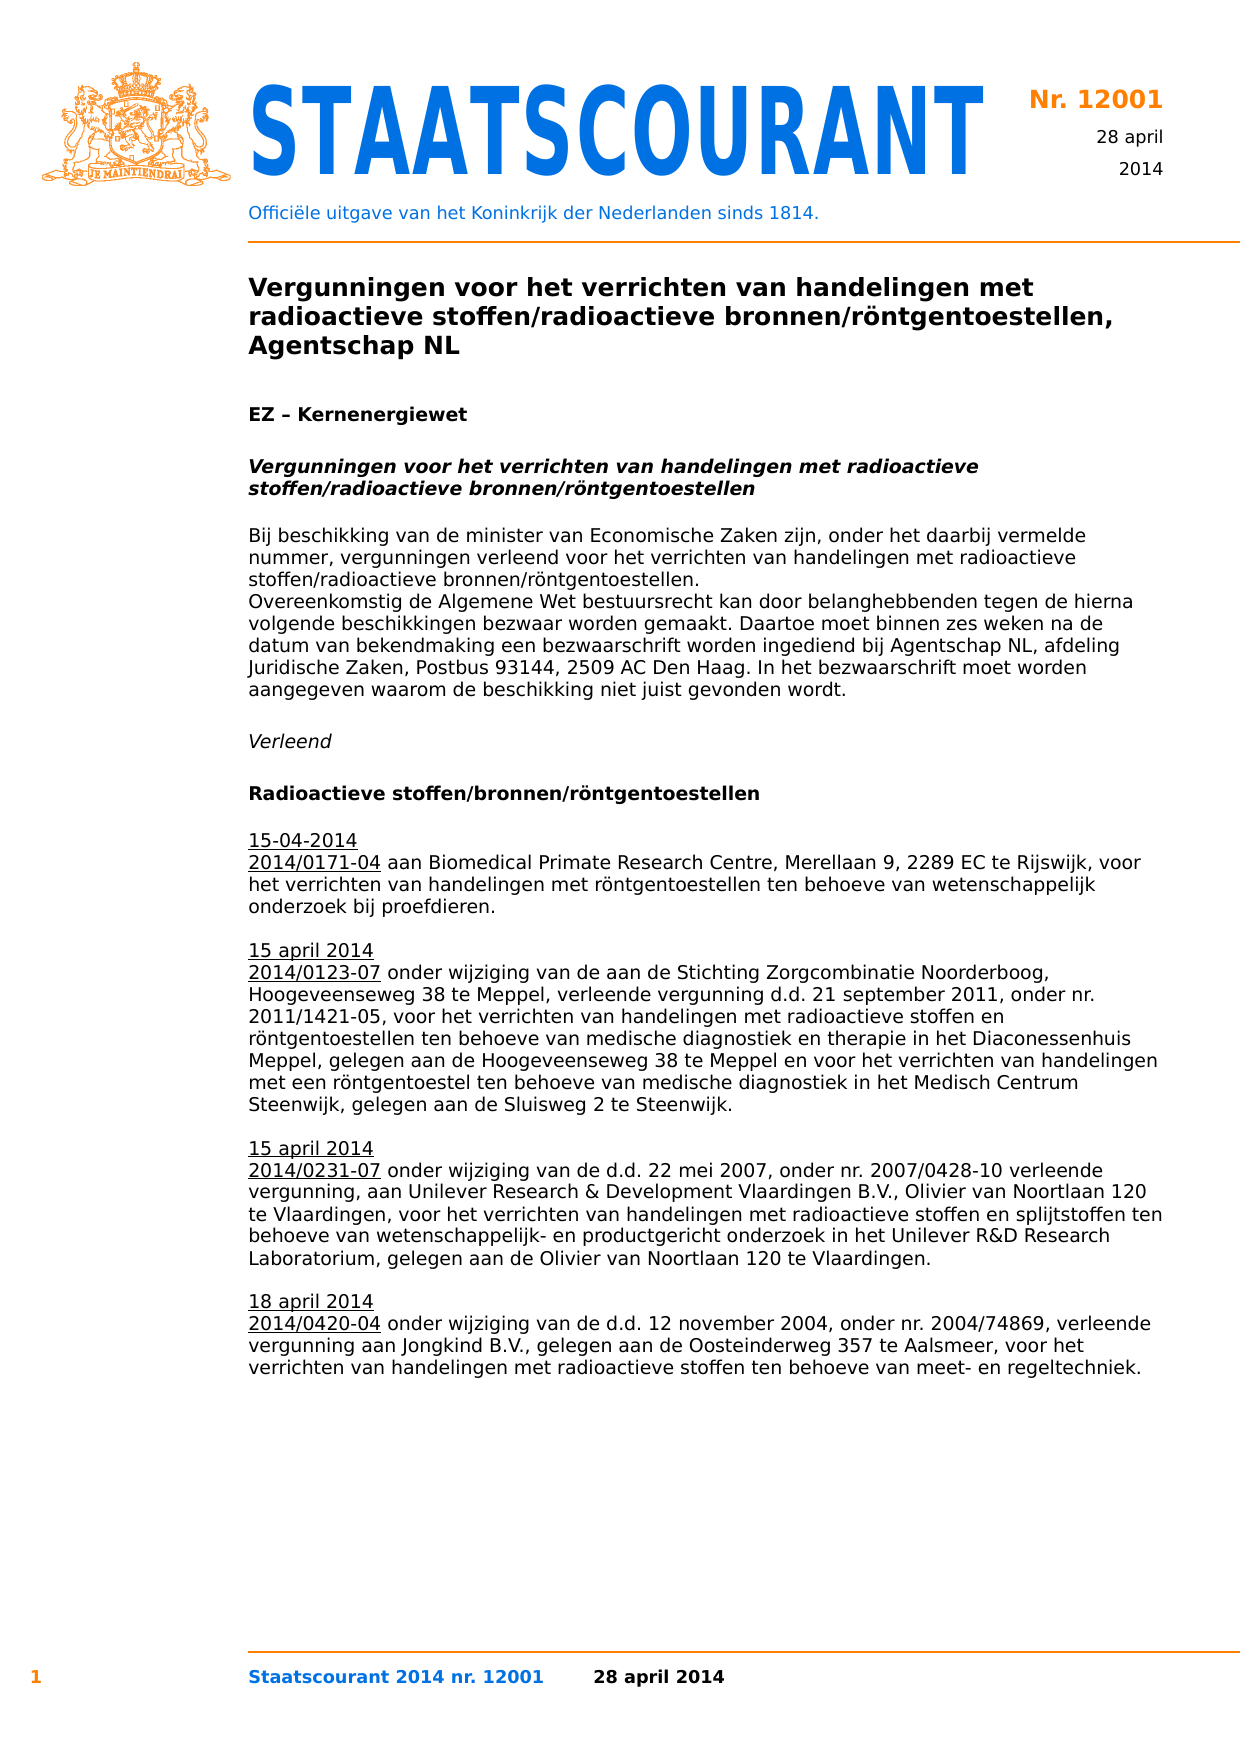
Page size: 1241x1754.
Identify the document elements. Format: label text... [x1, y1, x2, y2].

picture [41, 62, 231, 186]
text Overeenkomstig de Algemene Wet bestuursrecht kan door belanghebbenden tegen de hierna volgende beschikkingen bezwaar worden gemaakt. Daartoe moet binnen zes weken na de datum van bekendmaking een bezwaarschrift worden ingediend bij Agentschap NL, afdeling Juridische Zaken, Postbus 93144, 2509 AC Den Haag. In het bezwaarschrift moet worden aangegeven waarom de beschikking niet juist gevonden wordt. [248, 591, 1163, 701]
subtitle Radioactieve stoffen/bronnen/röntgentoestellen [248, 783, 1163, 805]
subtitle Vergunningen voor het verrichten van handelingen met radioactieve stoffen/radioactieve bronnen/röntgentoestellen [248, 456, 1163, 500]
text 2014/0123-07 onder wijziging van de aan de Stichting Zorgcombinatie Noorderboog, Hoogeveenseweg 38 te Meppel, verleende vergunning d.d. 21 september 2011, onder nr. 2011/1421-05, voor het verrichten van handelingen met radioactieve stoffen en röntgentoestellen ten behoeve van medische diagnostiek en therapie in het Diaconessenhuis Meppel, gelegen aan de Hoogeveenseweg 38 te Meppel en voor het verrichten van handelingen met een röntgentoestel ten behoeve van medische diagnostiek in het Medisch Centrum Steenwijk, gelegen aan de Sluisweg 2 te Steenwijk. [248, 962, 1163, 1116]
subtitle EZ – Kernenergiewet [248, 404, 1163, 426]
text 18 april 2014 [248, 1291, 1163, 1313]
table_header Nr. 12001 [998, 62, 1240, 121]
text Bij beschikking van de minister van Economische Zaken zijn, onder het daarbij vermelde nummer, vergunningen verleend voor het verrichten van handelingen met radioactieve stoffen/radioactieve bronnen/röntgentoestellen. [248, 525, 1163, 591]
text 2014/0171-04 aan Biomedical Primate Research Centre, Merellaan 9, 2289 EC te Rijswijk, voor het verrichten van handelingen met röntgentoestellen ten behoeve van wetenschappelijk onderzoek bij proefdieren. [248, 852, 1163, 918]
subtitle Vergunningen voor het verrichten van handelingen met radioactieve stoffen/radioactieve bronnen/röntgentoestellen, Agentschap NL [248, 273, 1163, 361]
table_cell 2014 [998, 153, 1240, 203]
text 15-04-2014 [248, 830, 1163, 852]
subtitle Verleend [248, 731, 1163, 753]
text 15 april 2014 [248, 940, 1163, 962]
table_cell Officiële uitgave van het Koninkrijk der Nederlanden sinds 1814. [248, 203, 1240, 241]
text 2014/0420-04 onder wijziging van de d.d. 12 november 2004, onder nr. 2004/74869, verleende vergunning aan Jongkind B.V., gelegen aan de Oosteinderweg 357 te Aalsmeer, voor het verrichten van handelingen met radioactieve stoffen ten behoeve van meet- en regeltechniek. [248, 1313, 1163, 1379]
table_header STAATSCOURANT [248, 62, 998, 203]
table_header [25, 62, 248, 241]
text 15 april 2014 [248, 1137, 1163, 1159]
text 2014/0231-07 onder wijziging van de d.d. 22 mei 2007, onder nr. 2007/0428-10 verleende vergunning, aan Unilever Research & Development Vlaardingen B.V., Olivier van Noortlaan 120 te Vlaardingen, voor het verrichten van handelingen met radioactieve stoffen en splijtstoffen ten behoeve van wetenschappelijk- en productgericht onderzoek in het Unilever R&D Research Laboratorium, gelegen aan de Olivier van Noortlaan 120 te Vlaardingen. [248, 1159, 1163, 1269]
table_cell 28 april [998, 121, 1240, 153]
